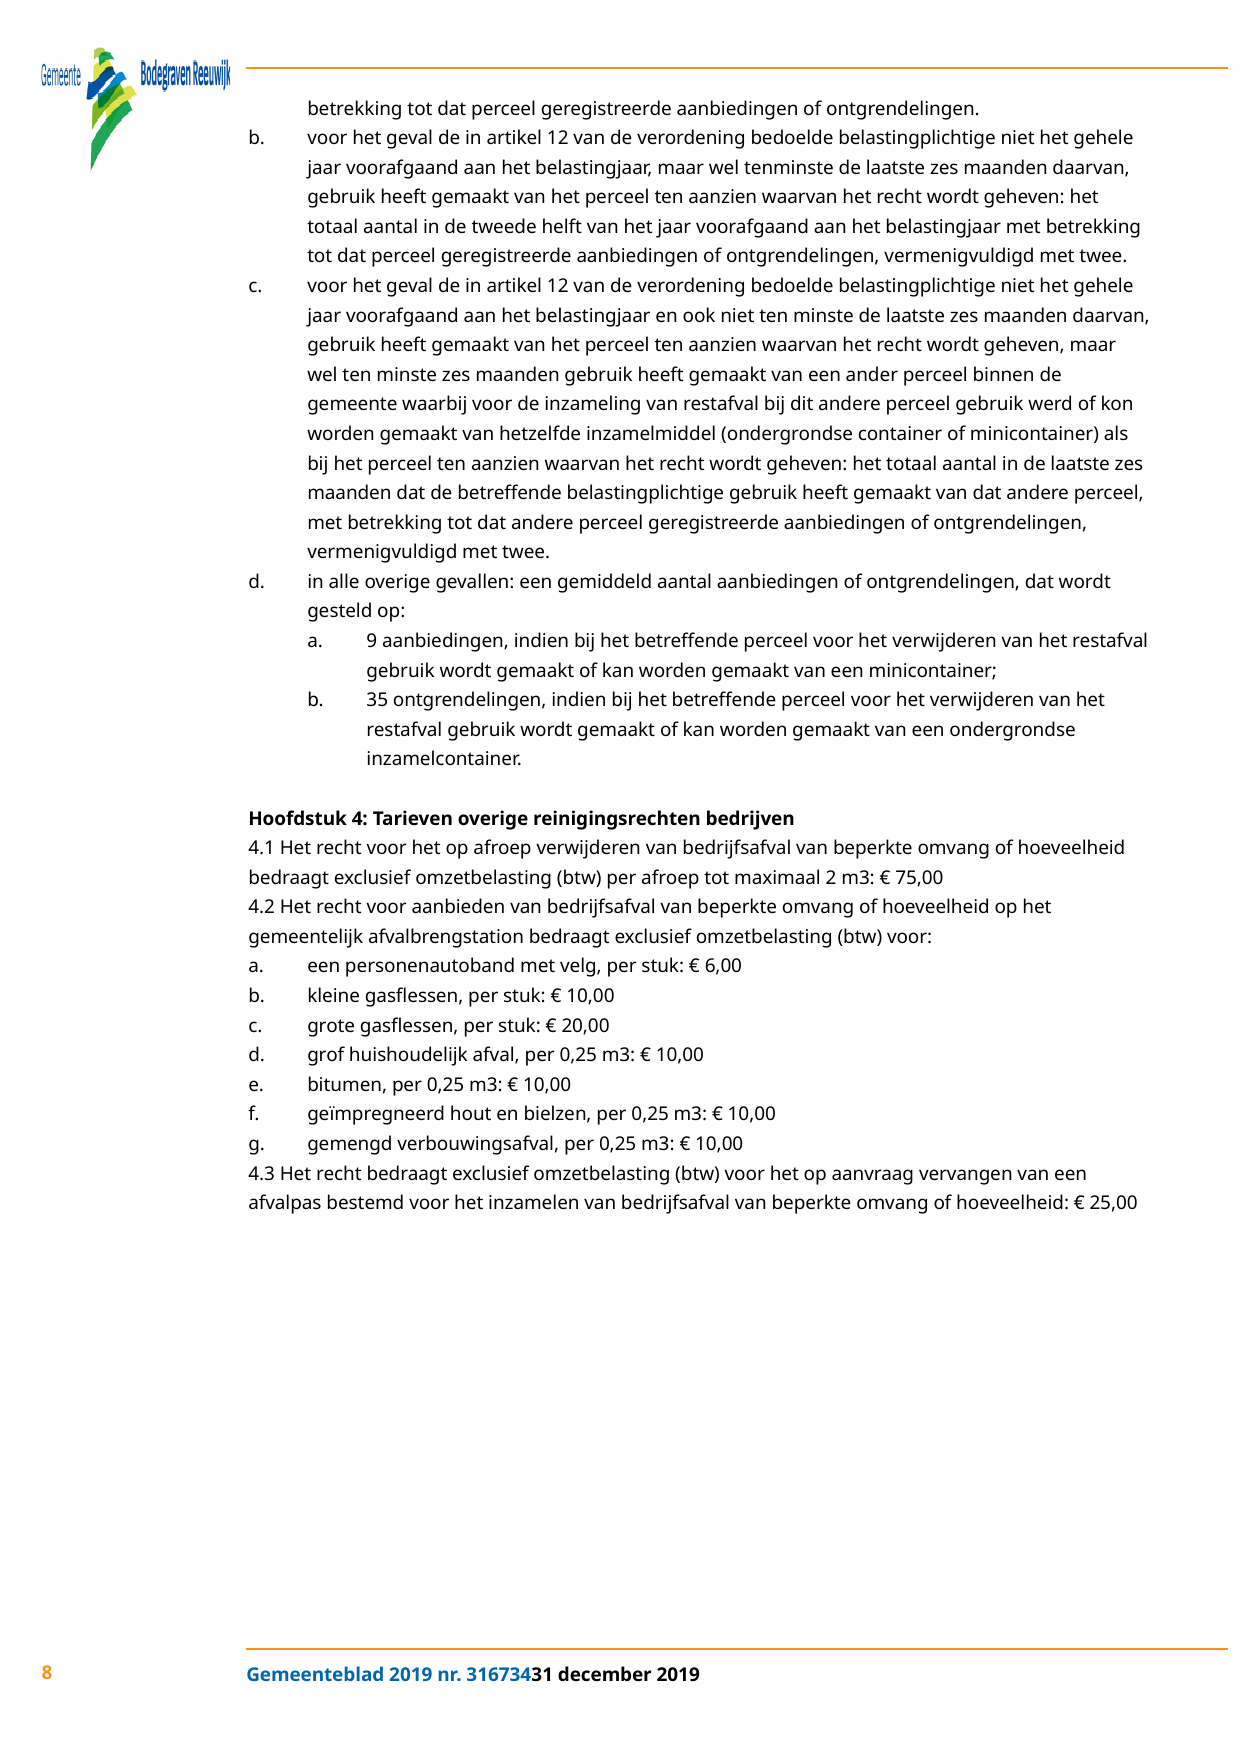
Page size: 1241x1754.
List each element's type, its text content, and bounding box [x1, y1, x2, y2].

list 9 aanbiedingen, indien bij het betreffende perceel voor het verwijderen van het restafval gebruik wordt gemaakt of kan worden gemaakt van een minicontainer; [307, 627, 1152, 683]
list voor het geval de in artikel 12 van de verordening bedoelde belastingplichtige niet het gehele jaar voorafgaand aan het belastingjaar en ook niet ten minste de laatste zes maanden daarvan, gebruik heeft gemaakt van het perceel ten aanzien waarvan het recht wordt geheven, maar wel ten minste zes maanden gebruik heeft gemaakt van een ander perceel binnen de gemeente waarbij voor de inzameling van restafval bij dit andere perceel gebruik werd of kon worden gemaakt van hetzelfde inzamelmiddel (ondergrondse container of minicontainer) als bij het perceel ten aanzien waarvan het recht wordt geheven: het totaal aantal in de laatste zes maanden dat de betreffende belastingplichtige gebruik heeft gemaakt van dat andere perceel, met betrekking tot dat andere perceel geregistreerde aanbiedingen of ontgrendelingen, vermenigvuldigd met twee. [248, 272, 1152, 564]
list kleine gasflessen, per stuk: € 10,00 [248, 982, 1152, 1008]
list gemengd verbouwingsafval, per 0,25 m3: € 10,00 [248, 1130, 1152, 1156]
text Hoofdstuk 4: Tarieven overige reinigingsrechten bedrijven [248, 805, 1152, 831]
text 4.2 Het recht voor aanbieden van bedrijfsafval van beperkte omvang of hoeveelheid op het gemeentelijk afvalbrengstation bedraagt exclusief omzetbelasting (btw) voor: [248, 893, 1152, 949]
list bitumen, per 0,25 m3: € 10,00 [248, 1071, 1152, 1097]
list voor het geval de in artikel 12 van de verordening bedoelde belastingplichtige niet het gehele jaar voorafgaand aan het belastingjaar, maar wel tenminste de laatste zes maanden daarvan, gebruik heeft gemaakt van het perceel ten aanzien waarvan het recht wordt geheven: het totaal aantal in de tweede helft van het jaar voorafgaand aan het belastingjaar met betrekking tot dat perceel geregistreerde aanbiedingen of ontgrendelingen, vermenigvuldigd met twee. [248, 124, 1152, 268]
list betrekking tot dat perceel geregistreerde aanbiedingen of ontgrendelingen. [248, 95, 1152, 121]
list in alle overige gevallen: een gemiddeld aantal aanbiedingen of ontgrendelingen, dat wordt gesteld op: [248, 568, 1152, 623]
list grote gasflessen, per stuk: € 20,00 [248, 1012, 1152, 1038]
list 35 ontgrendelingen, indien bij het betreffende perceel voor het verwijderen van het restafval gebruik wordt gemaakt of kan worden gemaakt van een ondergrondse inzamelcontainer. [307, 686, 1152, 771]
list een personenautoband met velg, per stuk: € 6,00 [248, 953, 1152, 978]
list grof huishoudelijk afval, per 0,25 m3: € 10,00 [248, 1041, 1152, 1067]
list geïmpregneerd hout en bielzen, per 0,25 m3: € 10,00 [248, 1101, 1152, 1126]
text 4.3 Het recht bedraagt exclusief omzetbelasting (btw) voor het op aanvraag vervangen van een afvalpas bestemd voor het inzamelen van bedrijfsafval van beperkte omvang of hoeveelheid: € 25,00 [248, 1160, 1152, 1215]
picture [41, 47, 231, 172]
text 4.1 Het recht voor het op afroep verwijderen van bedrijfsafval van beperkte omvang of hoeveelheid bedraagt exclusief omzetbelasting (btw) per afroep tot maximaal 2 m3: € 75,00 [248, 834, 1152, 890]
